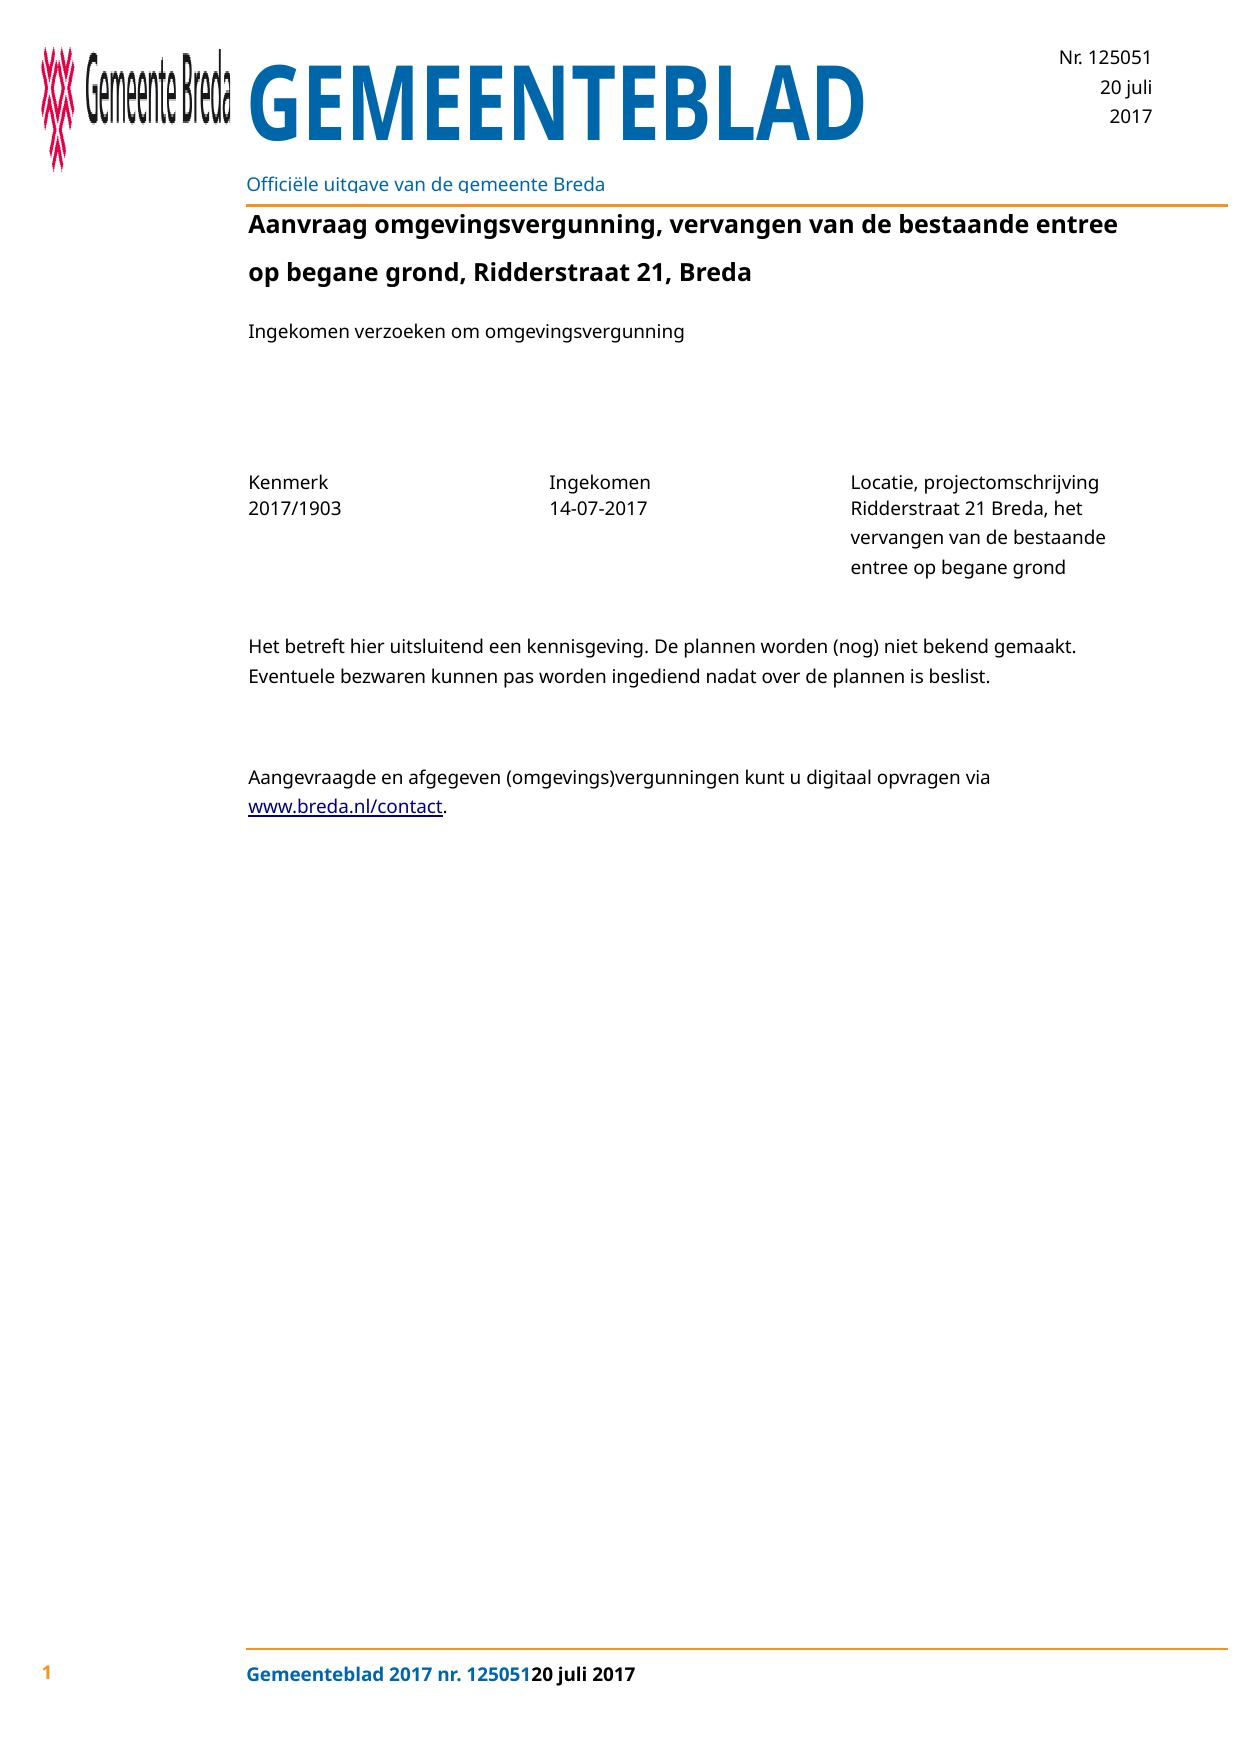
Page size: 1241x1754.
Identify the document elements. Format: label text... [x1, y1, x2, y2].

text Aangevraagde en afgegeven (omgevings)vergunningen kunt u digitaal opvragen via www.breda.nl/contact. [248, 764, 1152, 819]
text Het betreft hier uitsluitend een kennisgeving. De plannen worden (nog) niet bekend gemaakt. Eventuele bezwaren kunnen pas worden ingediend nadat over de plannen is beslist. [248, 633, 1152, 689]
text Ingekomen verzoeken om omgevingsvergunning [248, 318, 1152, 344]
table_cell Ridderstraat 21 Breda, het vervangen van de bestaande entree op begane grond [850, 495, 1152, 580]
table_header Ingekomen [549, 469, 850, 495]
table_cell 2017/1903 [248, 495, 549, 580]
text Aanvraag omgevingsvergunning, vervangen van de bestaande entree op begane grond, Ridderstraat 21, Breda [248, 207, 1152, 288]
table_cell 14-07-2017 [549, 495, 850, 580]
picture [41, 47, 231, 172]
table_header Kenmerk [248, 469, 549, 495]
table_header Locatie, projectomschrijving [850, 469, 1152, 495]
